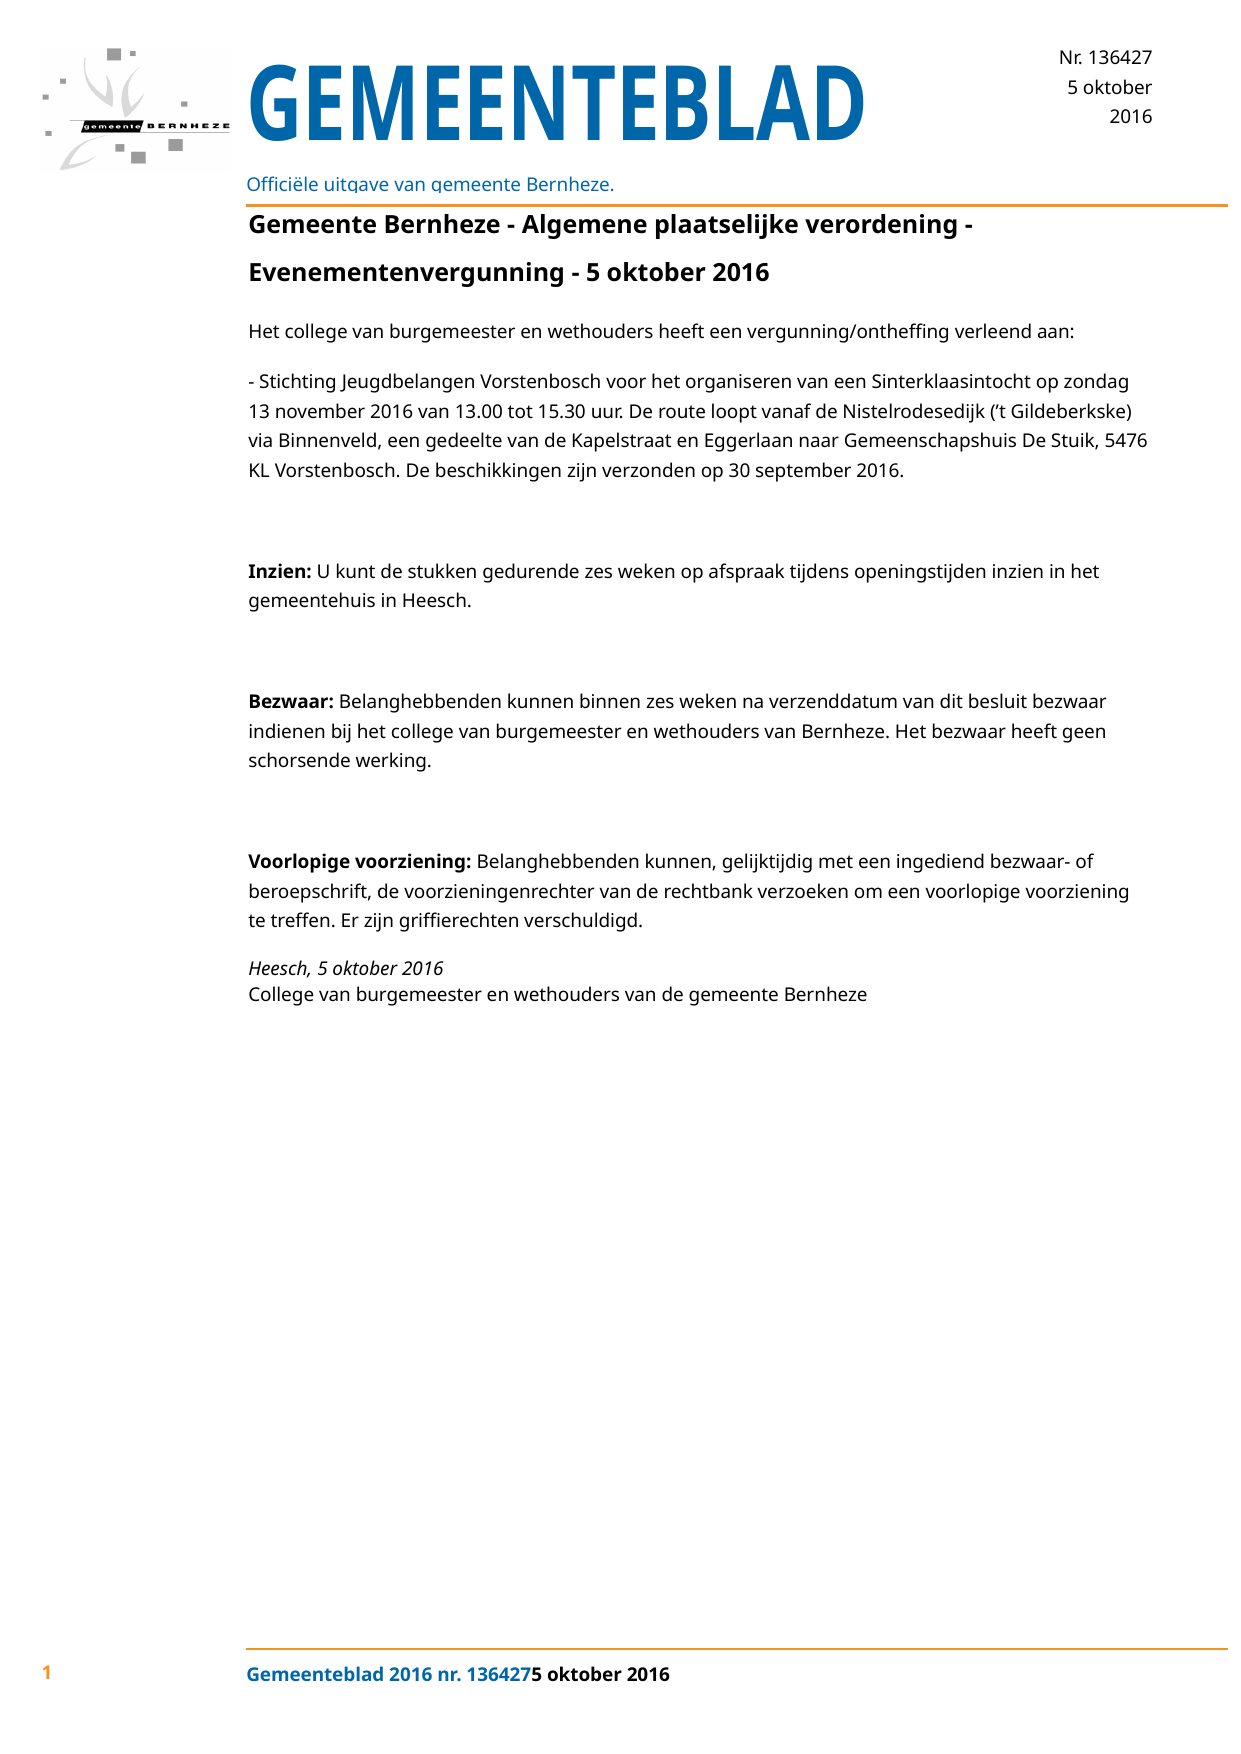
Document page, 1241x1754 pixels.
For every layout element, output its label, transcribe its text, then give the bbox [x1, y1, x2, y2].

text Bezwaar: Belanghebbenden kunnen binnen zes weken na verzenddatum van dit besluit bezwaar indienen bij het college van burgemeester en wethouders van Bernheze. Het bezwaar heeft geen schorsende werking. [248, 688, 1152, 773]
picture [41, 47, 231, 172]
text Gemeente Bernheze - Algemene plaatselijke verordening - Evenementenvergunning - 5 oktober 2016 [248, 207, 1152, 288]
text Voorlopige voorziening: Belanghebbenden kunnen, gelijktijdig met een ingediend bezwaar- of beroepschrift, de voorzieningenrechter van de rechtbank verzoeken om een voorlopige voorziening te treffen. Er zijn griffierechten verschuldigd. [248, 848, 1152, 933]
text Inzien: U kunt de stukken gedurende zes weken op afspraak tijdens openingstijden inzien in het gemeentehuis in Heesch. [248, 558, 1152, 613]
text - Stichting Jeugdbelangen Vorstenbosch voor het organiseren van een Sinterklaasintocht op zondag 13 november 2016 van 13.00 tot 15.30 uur. De route loopt vanaf de Nistelrodesedijk (’t Gildeberkske) via Binnenveld, een gedeelte van de Kapelstraat en Eggerlaan naar Gemeenschapshuis De Stuik, 5476 KL Vorstenbosch. De beschikkingen zijn verzonden op 30 september 2016. [248, 368, 1152, 483]
text Heesch, 5 oktober 2016 [248, 955, 1152, 981]
text Het college van burgemeester en wethouders heeft een vergunning/ontheffing verleend aan: [248, 318, 1152, 344]
text College van burgemeester en wethouders van de gemeente Bernheze [248, 981, 1152, 1007]
